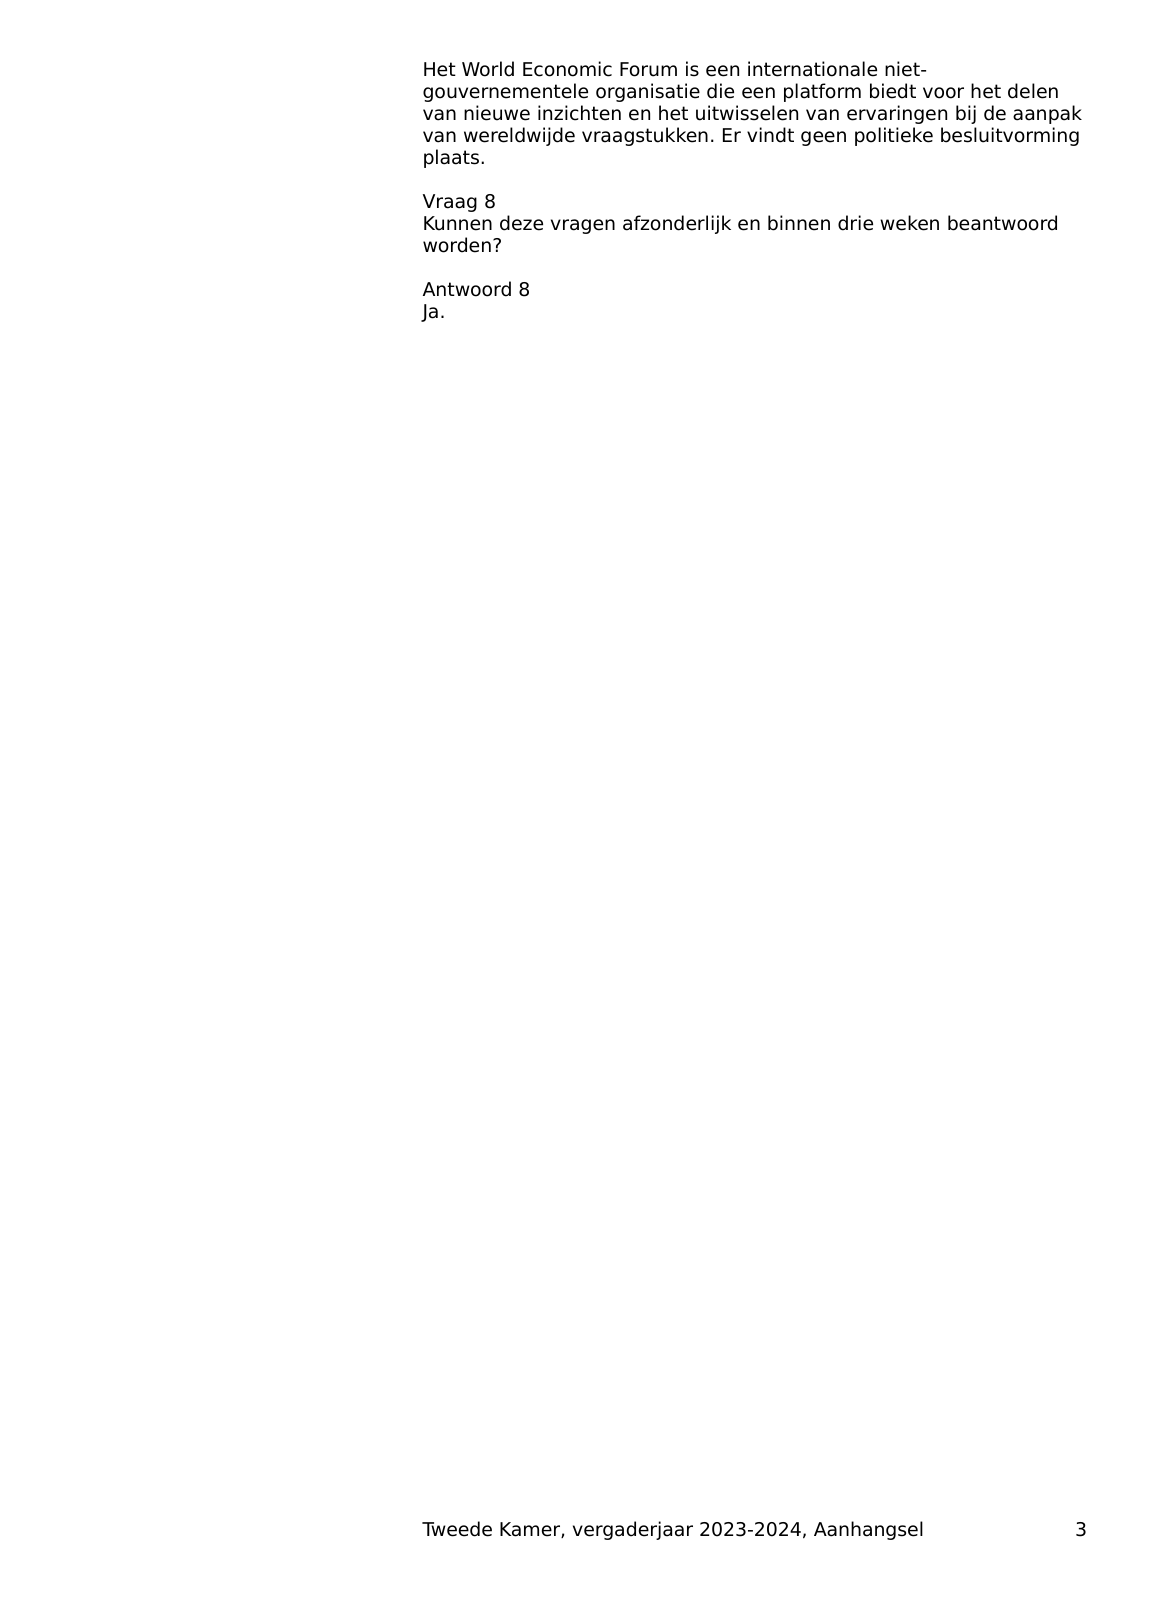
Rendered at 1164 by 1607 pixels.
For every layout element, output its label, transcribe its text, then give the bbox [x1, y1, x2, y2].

text Vraag 8 [422, 191, 1087, 213]
text Ja. [422, 301, 1087, 323]
text Antwoord 8 [422, 279, 1087, 301]
text Het World Economic Forum is een internationale niet-gouvernementele organisatie die een platform biedt voor het delen van nieuwe inzichten en het uitwisselen van ervaringen bij de aanpak van wereldwijde vraagstukken. Er vindt geen politieke besluitvorming plaats. [422, 59, 1087, 169]
text Kunnen deze vragen afzonderlijk en binnen drie weken beantwoord worden? [422, 213, 1087, 257]
